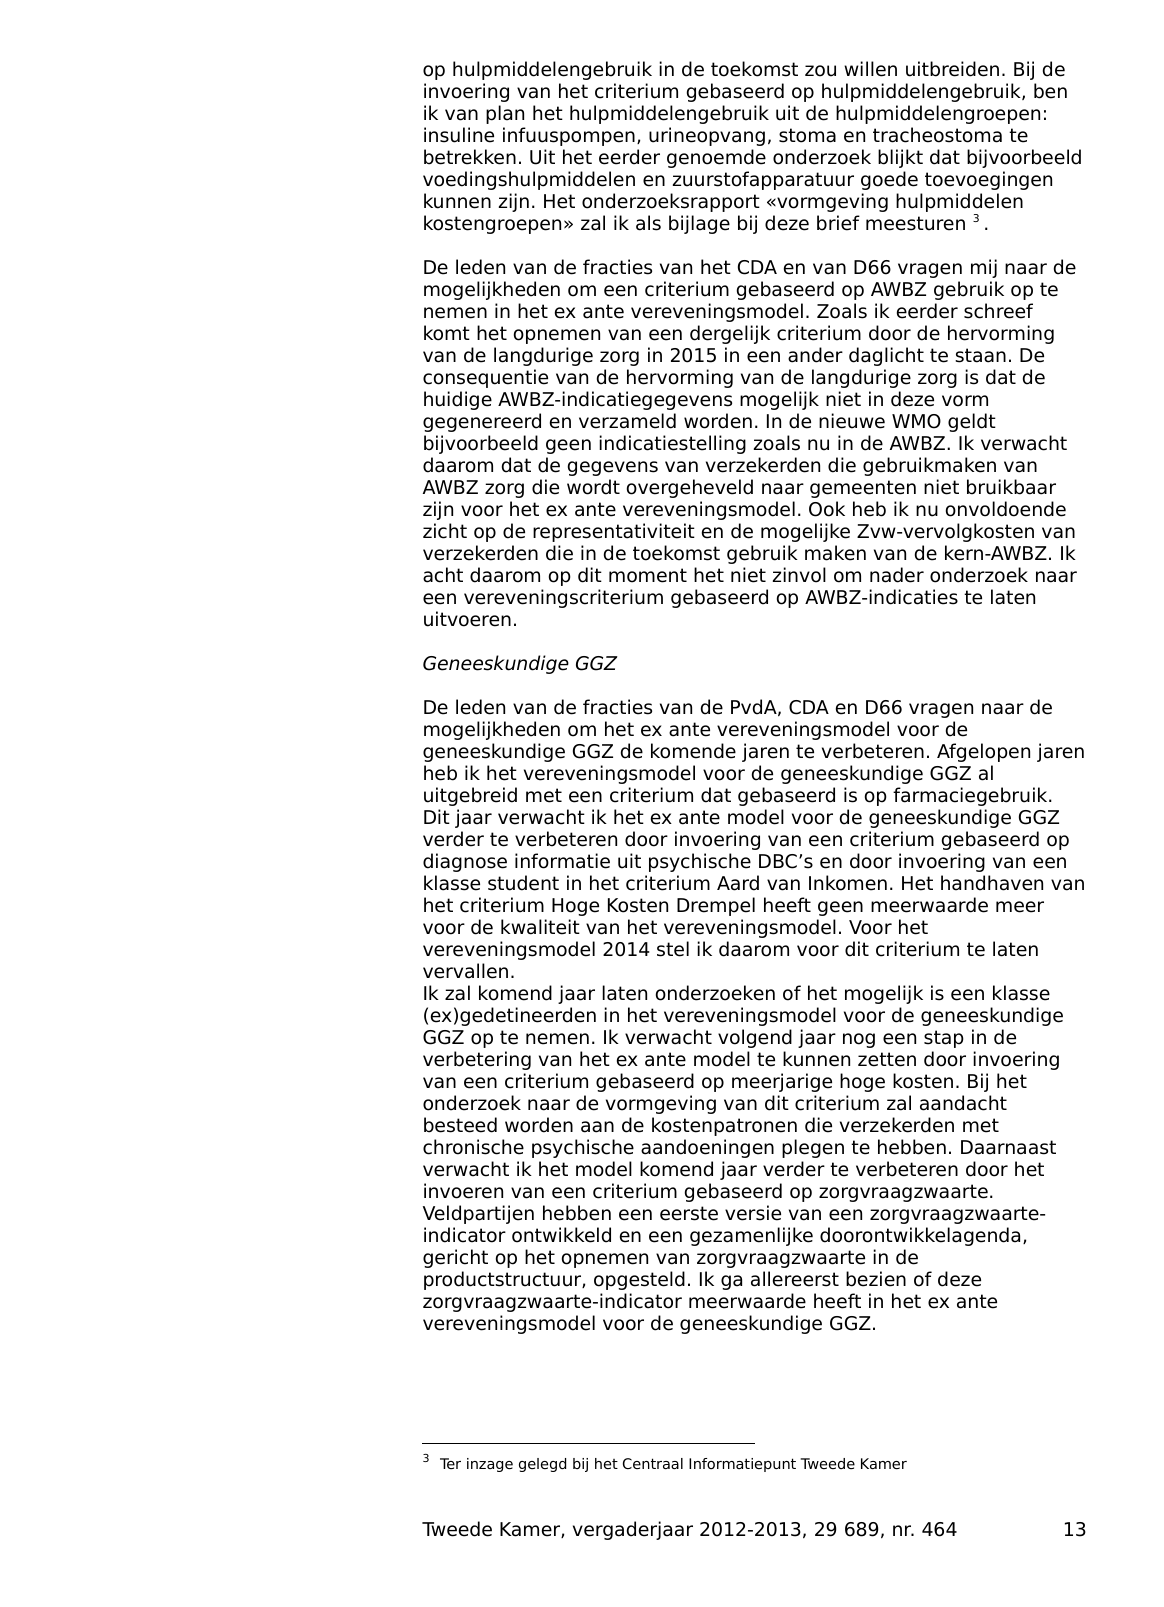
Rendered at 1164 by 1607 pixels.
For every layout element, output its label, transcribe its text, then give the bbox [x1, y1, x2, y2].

text De leden van de fracties van het CDA en van D66 vragen mij naar de mogelijkheden om een criterium gebaseerd op AWBZ gebruik op te nemen in het ex ante vereveningsmodel. Zoals ik eerder schreef komt het opnemen van een dergelijk criterium door de hervorming van de langdurige zorg in 2015 in een ander daglicht te staan. De consequentie van de hervorming van de langdurige zorg is dat de huidige AWBZ-indicatiegegevens mogelijk niet in deze vorm gegenereerd en verzameld worden. In de nieuwe WMO geldt bijvoorbeeld geen indicatiestelling zoals nu in de AWBZ. Ik verwacht daarom dat de gegevens van verzekerden die gebruikmaken van AWBZ zorg die wordt overgeheveld naar gemeenten niet bruikbaar zijn voor het ex ante vereveningsmodel. Ook heb ik nu onvoldoende zicht op de representativiteit en de mogelijke Zvw-vervolgkosten van verzekerden die in de toekomst gebruik maken van de kern-AWBZ. Ik acht daarom op dit moment het niet zinvol om nader onderzoek naar een vereveningscriterium gebaseerd op AWBZ-indicaties te laten uitvoeren. [422, 257, 1087, 631]
text Ik zal komend jaar laten onderzoeken of het mogelijk is een klasse (ex)gedetineerden in het vereveningsmodel voor de geneeskundige GGZ op te nemen. Ik verwacht volgend jaar nog een stap in de verbetering van het ex ante model te kunnen zetten door invoering van een criterium gebaseerd op meerjarige hoge kosten. Bij het onderzoek naar de vormgeving van dit criterium zal aandacht besteed worden aan de kostenpatronen die verzekerden met chronische psychische aandoeningen plegen te hebben. Daarnaast verwacht ik het model komend jaar verder te verbeteren door het invoeren van een criterium gebaseerd op zorgvraagzwaarte. Veldpartijen hebben een eerste versie van een zorgvraagzwaarte-indicator ontwikkeld en een gezamenlijke doorontwikkelagenda, gericht op het opnemen van zorgvraagzwaarte in de productstructuur, opgesteld. Ik ga allereerst bezien of deze zorgvraagzwaarte-indicator meerwaarde heeft in het ex ante vereveningsmodel voor de geneeskundige GGZ. [422, 983, 1087, 1334]
text op hulpmiddelengebruik in de toekomst zou willen uitbreiden. Bij de invoering van het criterium gebaseerd op hulpmiddelengebruik, ben ik van plan het hulpmiddelengebruik uit de hulpmiddelengroepen: insuline infuuspompen, urineopvang, stoma en tracheostoma te betrekken. Uit het eerder genoemde onderzoek blijkt dat bijvoorbeeld voedingshulpmiddelen en zuurstofapparatuur goede toevoegingen kunnen zijn. Het onderzoeksrapport «vormgeving hulpmiddelen kostengroepen» zal ik als bijlage bij deze brief meesturen . [422, 59, 1087, 235]
subtitle Geneeskundige GGZ [422, 653, 1087, 675]
text Ter inzage gelegd bij het Centraal Informatiepunt Tweede Kamer [422, 1452, 1087, 1474]
text De leden van de fracties van de PvdA, CDA en D66 vragen naar de mogelijkheden om het ex ante vereveningsmodel voor de geneeskundige GGZ de komende jaren te verbeteren. Afgelopen jaren heb ik het vereveningsmodel voor de geneeskundige GGZ al uitgebreid met een criterium dat gebaseerd is op farmaciegebruik. Dit jaar verwacht ik het ex ante model voor de geneeskundige GGZ verder te verbeteren door invoering van een criterium gebaseerd op diagnose informatie uit psychische DBC’s en door invoering van een klasse student in het criterium Aard van Inkomen. Het handhaven van het criterium Hoge Kosten Drempel heeft geen meerwaarde meer voor de kwaliteit van het vereveningsmodel. Voor het vereveningsmodel 2014 stel ik daarom voor dit criterium te laten vervallen. [422, 697, 1087, 983]
